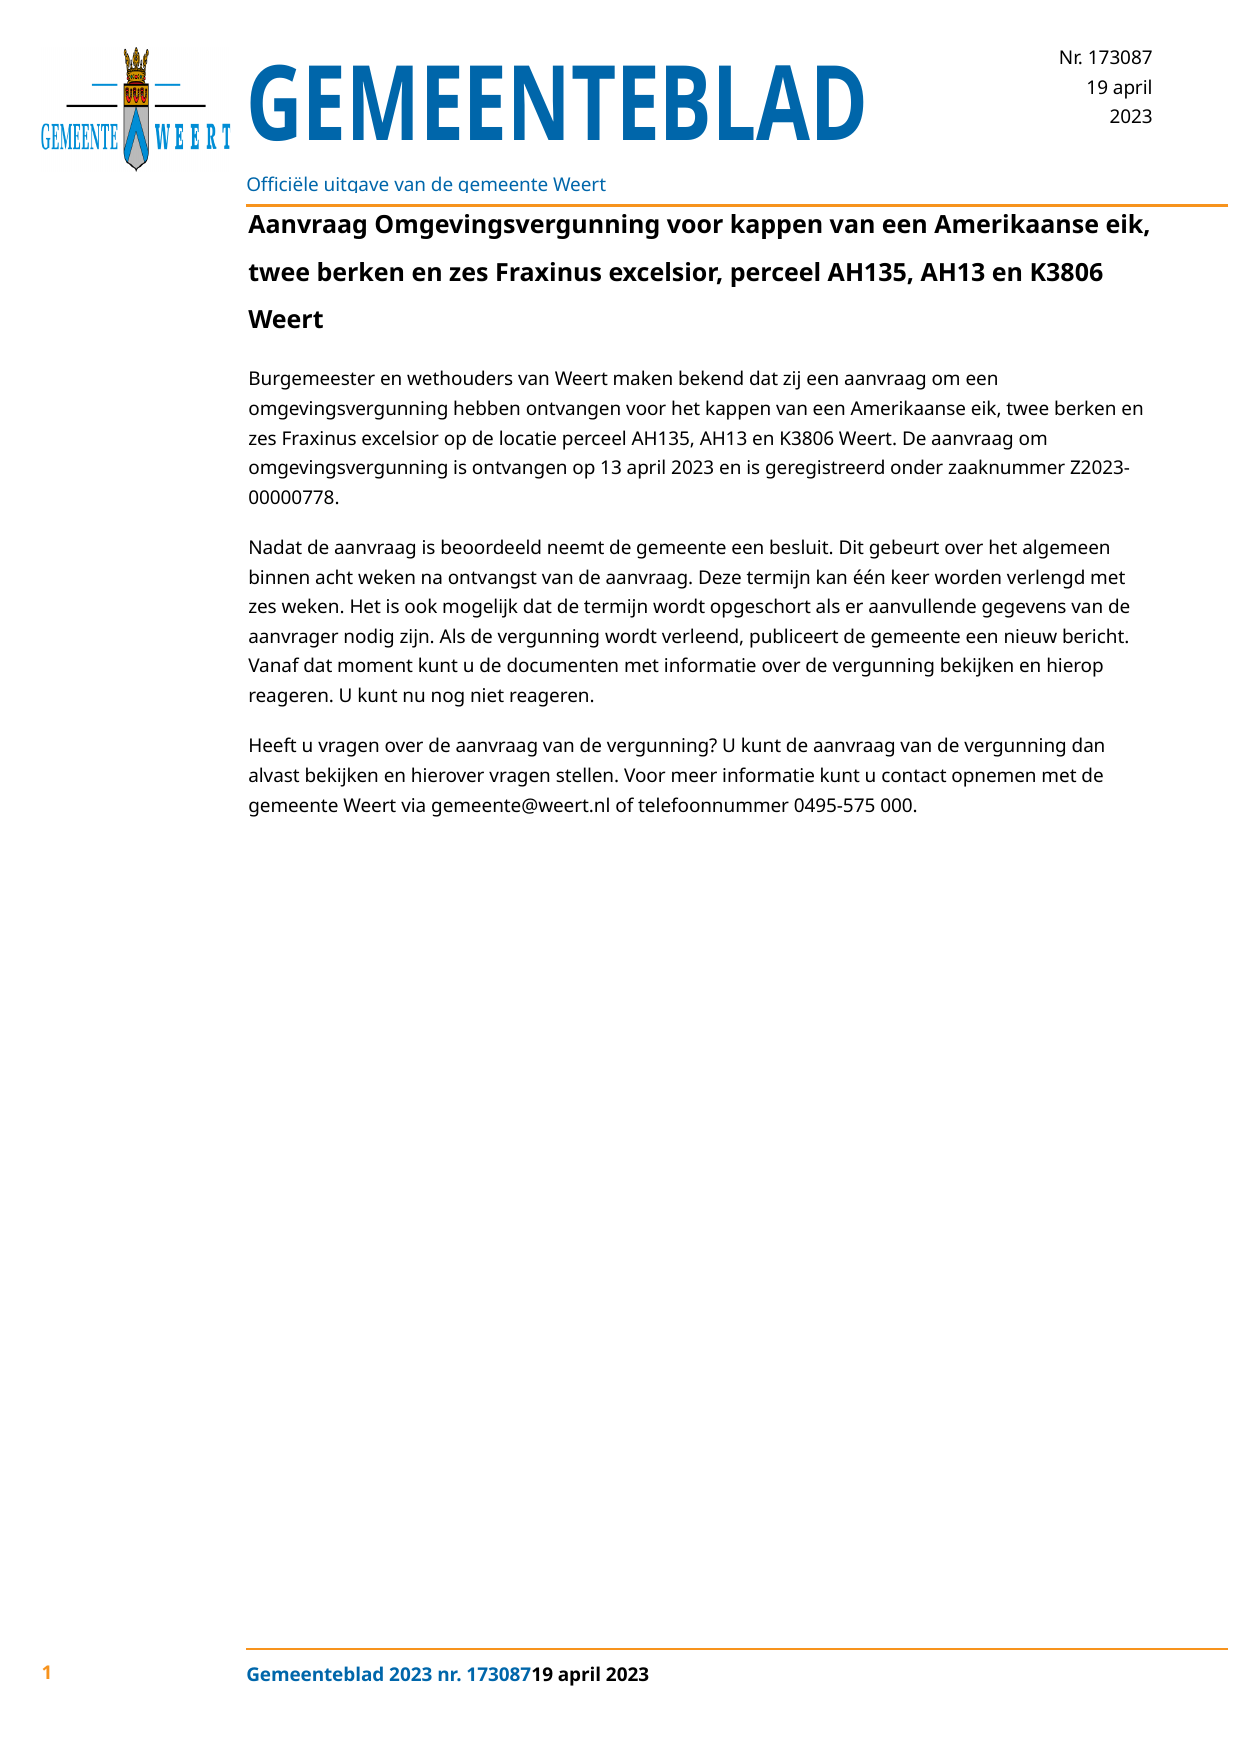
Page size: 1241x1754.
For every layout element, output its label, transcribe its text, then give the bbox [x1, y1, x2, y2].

text Aanvraag Omgevingsvergunning voor kappen van een Amerikaanse eik, twee berken en zes Fraxinus excelsior, perceel AH135, AH13 en K3806 Weert [248, 207, 1152, 336]
text Burgemeester en wethouders van Weert maken bekend dat zij een aanvraag om een omgevingsvergunning hebben ontvangen voor het kappen van een Amerikaanse eik, twee berken en zes Fraxinus excelsior op de locatie perceel AH135, AH13 en K3806 Weert. De aanvraag om omgevingsvergunning is ontvangen op 13 april 2023 en is geregistreerd onder zaaknummer Z2023-00000778. [248, 366, 1152, 509]
picture [41, 47, 231, 172]
text Heeft u vragen over de aanvraag van de vergunning? U kunt de aanvraag van de vergunning dan alvast bekijken en hierover vragen stellen. Voor meer informatie kunt u contact opnemen met de gemeente Weert via gemeente@weert.nl of telefoonnummer 0495-575 000. [248, 733, 1152, 817]
text Nadat de aanvraag is beoordeeld neemt de gemeente een besluit. Dit gebeurt over het algemeen binnen acht weken na ontvangst van de aanvraag. Deze termijn kan één keer worden verlengd met zes weken. Het is ook mogelijk dat de termijn wordt opgeschort als er aanvullende gegevens van de aanvrager nodig zijn. Als de vergunning wordt verleend, publiceert de gemeente een nieuw bericht. Vanaf dat moment kunt u de documenten met informatie over de vergunning bekijken en hierop reageren. U kunt nu nog niet reageren. [248, 534, 1152, 708]
